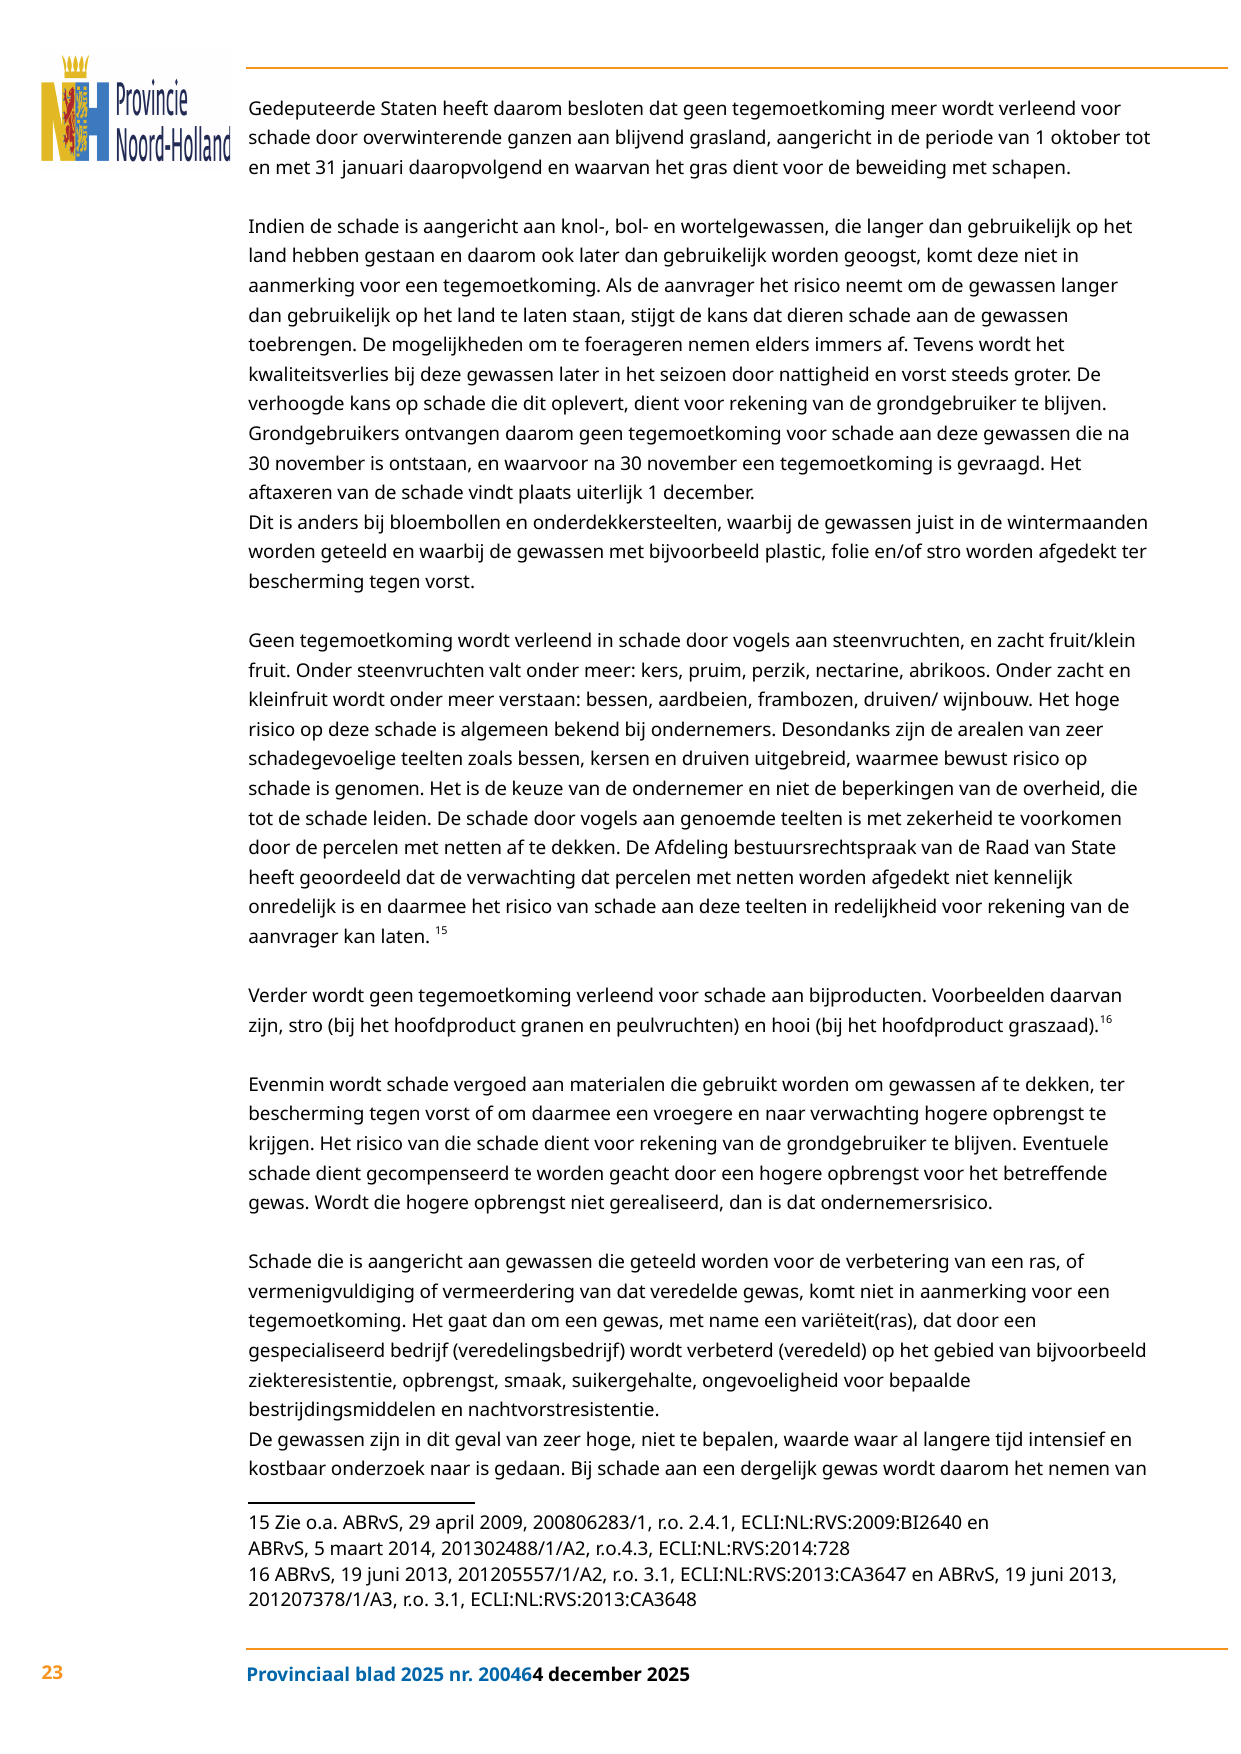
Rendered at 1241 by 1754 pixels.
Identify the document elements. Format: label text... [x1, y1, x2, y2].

text Indien de schade is aangericht aan knol-, bol- en wortelgewassen, die langer dan gebruikelijk op het land hebben gestaan en daarom ook later dan gebruikelijk worden geoogst, komt deze niet in aanmerking voor een tegemoetkoming. Als de aanvrager het risico neemt om de gewassen langer dan gebruikelijk op het land te laten staan, stijgt de kans dat dieren schade aan de gewassen toebrengen. De mogelijkheden om te foerageren nemen elders immers af. Tevens wordt het kwaliteitsverlies bij deze gewassen later in het seizoen door nattigheid en vorst steeds groter. De verhoogde kans op schade die dit oplevert, dient voor rekening van de grondgebruiker te blijven. Grondgebruikers ontvangen daarom geen tegemoetkoming voor schade aan deze gewassen die na 30 november is ontstaan, en waarvoor na 30 november een tegemoetkoming is gevraagd. Het aftaxeren van de schade vindt plaats uiterlijk 1 december. [248, 213, 1152, 505]
text Verder wordt geen tegemoetkoming verleend voor schade aan bijproducten. Voorbeelden daarvan zijn, stro (bij het hoofdproduct granen en peulvruchten) en hooi (bij het hoofdproduct graszaad). [248, 982, 1152, 1038]
text ABRvS, 19 juni 2013, 201205557/1/A2, r.o. 3.1, ECLI:NL:RVS:2013:CA3647 en ABRvS, 19 juni 2013, 201207378/1/A3, r.o. 3.1, ECLI:NL:RVS:2013:CA3648 [248, 1561, 1152, 1612]
text De gewassen zijn in dit geval van zeer hoge, niet te bepalen, waarde waar al langere tijd intensief en kostbaar onderzoek naar is gedaan. Bij schade aan een dergelijk gewas wordt daarom het nemen van [248, 1426, 1152, 1481]
text Schade die is aangericht aan gewassen die geteeld worden voor de verbetering van een ras, of vermenigvuldiging of vermeerdering van dat veredelde gewas, komt niet in aanmerking voor een tegemoetkoming. Het gaat dan om een gewas, met name een variëteit(ras), dat door een gespecialiseerd bedrijf (veredelingsbedrijf) wordt verbeterd (veredeld) op het gebied van bijvoorbeeld ziekteresistentie, opbrengst, smaak, suikergehalte, ongevoeligheid voor bepaalde bestrijdingsmiddelen en nachtvorstresistentie. [248, 1248, 1152, 1422]
picture [41, 47, 231, 172]
text Dit is anders bij bloembollen en onderdekkersteelten, waarbij de gewassen juist in de wintermaanden worden geteeld en waarbij de gewassen met bijvoorbeeld plastic, folie en/of stro worden afgedekt ter bescherming tegen vorst. [248, 509, 1152, 594]
text Evenmin wordt schade vergoed aan materialen die gebruikt worden om gewassen af te dekken, ter bescherming tegen vorst of om daarmee een vroegere en naar verwachting hogere opbrengst te krijgen. Het risico van die schade dient voor rekening van de grondgebruiker te blijven. Eventuele schade dient gecompenseerd te worden geacht door een hogere opbrengst voor het betreffende gewas. Wordt die hogere opbrengst niet gerealiseerd, dan is dat ondernemersrisico. [248, 1071, 1152, 1215]
text Zie o.a. ABRvS, 29 april 2009, 200806283/1, r.o. 2.4.1, ECLI:NL:RVS:2009:BI2640 en [248, 1509, 1152, 1535]
text Gedeputeerde Staten heeft daarom besloten dat geen tegemoetkoming meer wordt verleend voor schade door overwinterende ganzen aan blijvend grasland, aangericht in de periode van 1 oktober tot en met 31 januari daaropvolgend en waarvan het gras dient voor de beweiding met schapen. [248, 95, 1152, 180]
text Geen tegemoetkoming wordt verleend in schade door vogels aan steenvruchten, en zacht fruit/klein fruit. Onder steenvruchten valt onder meer: kers, pruim, perzik, nectarine, abrikoos. Onder zacht en kleinfruit wordt onder meer verstaan: bessen, aardbeien, frambozen, druiven/ wijnbouw. Het hoge risico op deze schade is algemeen bekend bij ondernemers. Desondanks zijn de arealen van zeer schadegevoelige teelten zoals bessen, kersen en druiven uitgebreid, waarmee bewust risico op schade is genomen. Het is de keuze van de ondernemer en niet de beperkingen van de overheid, die tot de schade leiden. De schade door vogels aan genoemde teelten is met zekerheid te voorkomen door de percelen met netten af te dekken. De Afdeling bestuursrechtspraak van de Raad van State heeft geoordeeld dat de verwachting dat percelen met netten worden afgedekt niet kennelijk onredelijk is en daarmee het risico van schade aan deze teelten in redelijkheid voor rekening van de aanvrager kan laten. [248, 627, 1152, 949]
text ABRvS, 5 maart 2014, 201302488/1/A2, r.o.4.3, ECLI:NL:RVS:2014:728 [248, 1535, 1152, 1561]
